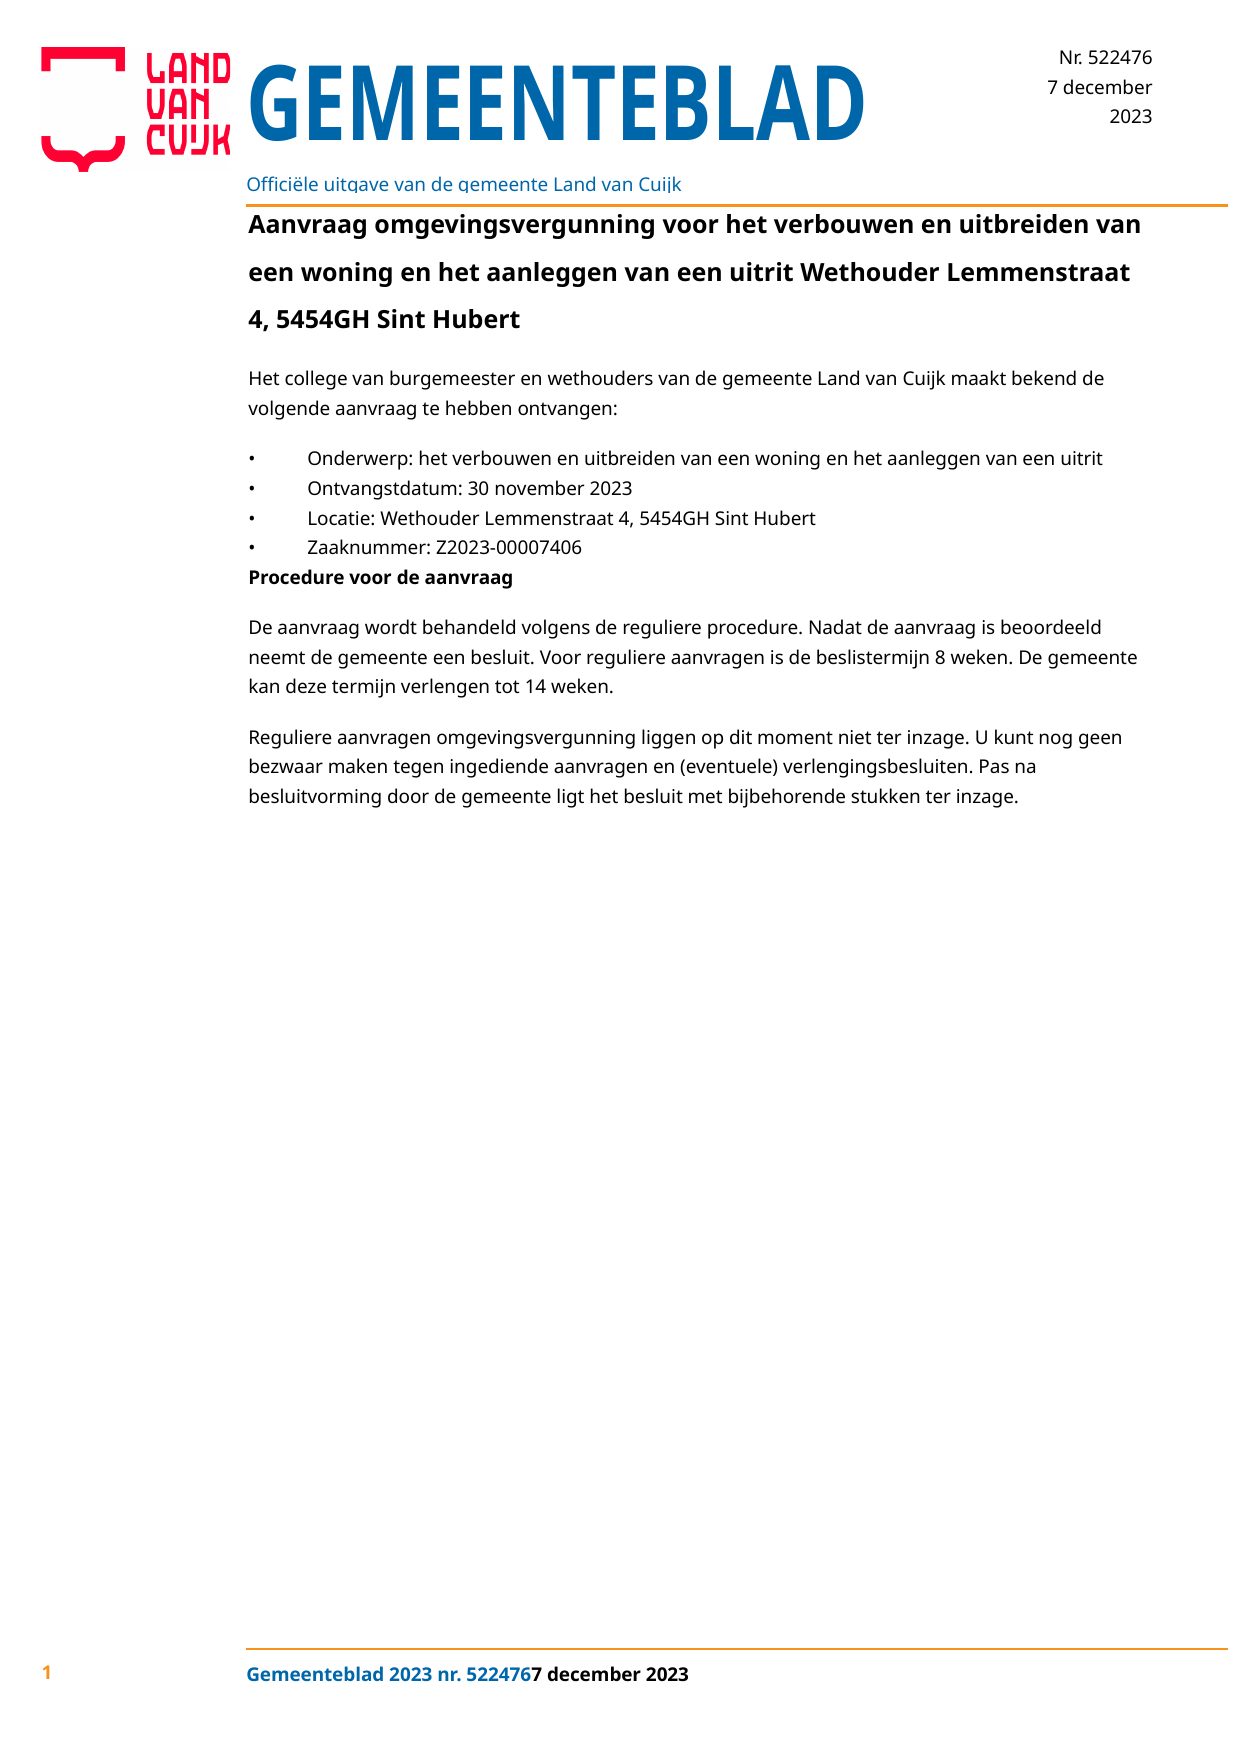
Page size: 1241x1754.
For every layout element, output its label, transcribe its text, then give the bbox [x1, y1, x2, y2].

text Aanvraag omgevingsvergunning voor het verbouwen en uitbreiden van een woning en het aanleggen van een uitrit Wethouder Lemmenstraat 4, 5454GH Sint Hubert [248, 207, 1152, 336]
list Onderwerp: het verbouwen en uitbreiden van een woning en het aanleggen van een uitrit [248, 446, 1152, 471]
text Het college van burgemeester en wethouders van de gemeente Land van Cuijk maakt bekend de volgende aanvraag te hebben ontvangen: [248, 366, 1152, 421]
text Reguliere aanvragen omgevingsvergunning liggen op dit moment niet ter inzage. U kunt nog geen bezwaar maken tegen ingediende aanvragen en (eventuele) verlengingsbesluiten. Pas na besluitvorming door de gemeente ligt het besluit met bijbehorende stukken ter inzage. [248, 724, 1152, 809]
list Zaaknummer: Z2023-00007406 [248, 534, 1152, 560]
text Procedure voor de aanvraag [248, 564, 1152, 589]
list Locatie: Wethouder Lemmenstraat 4, 5454GH Sint Hubert [248, 505, 1152, 530]
text De aanvraag wordt behandeld volgens de reguliere procedure. Nadat de aanvraag is beoordeeld neemt de gemeente een besluit. Voor reguliere aanvragen is de beslistermijn 8 weken. De gemeente kan deze termijn verlengen tot 14 weken. [248, 614, 1152, 699]
list Ontvangstdatum: 30 november 2023 [248, 475, 1152, 501]
picture [41, 47, 231, 172]
